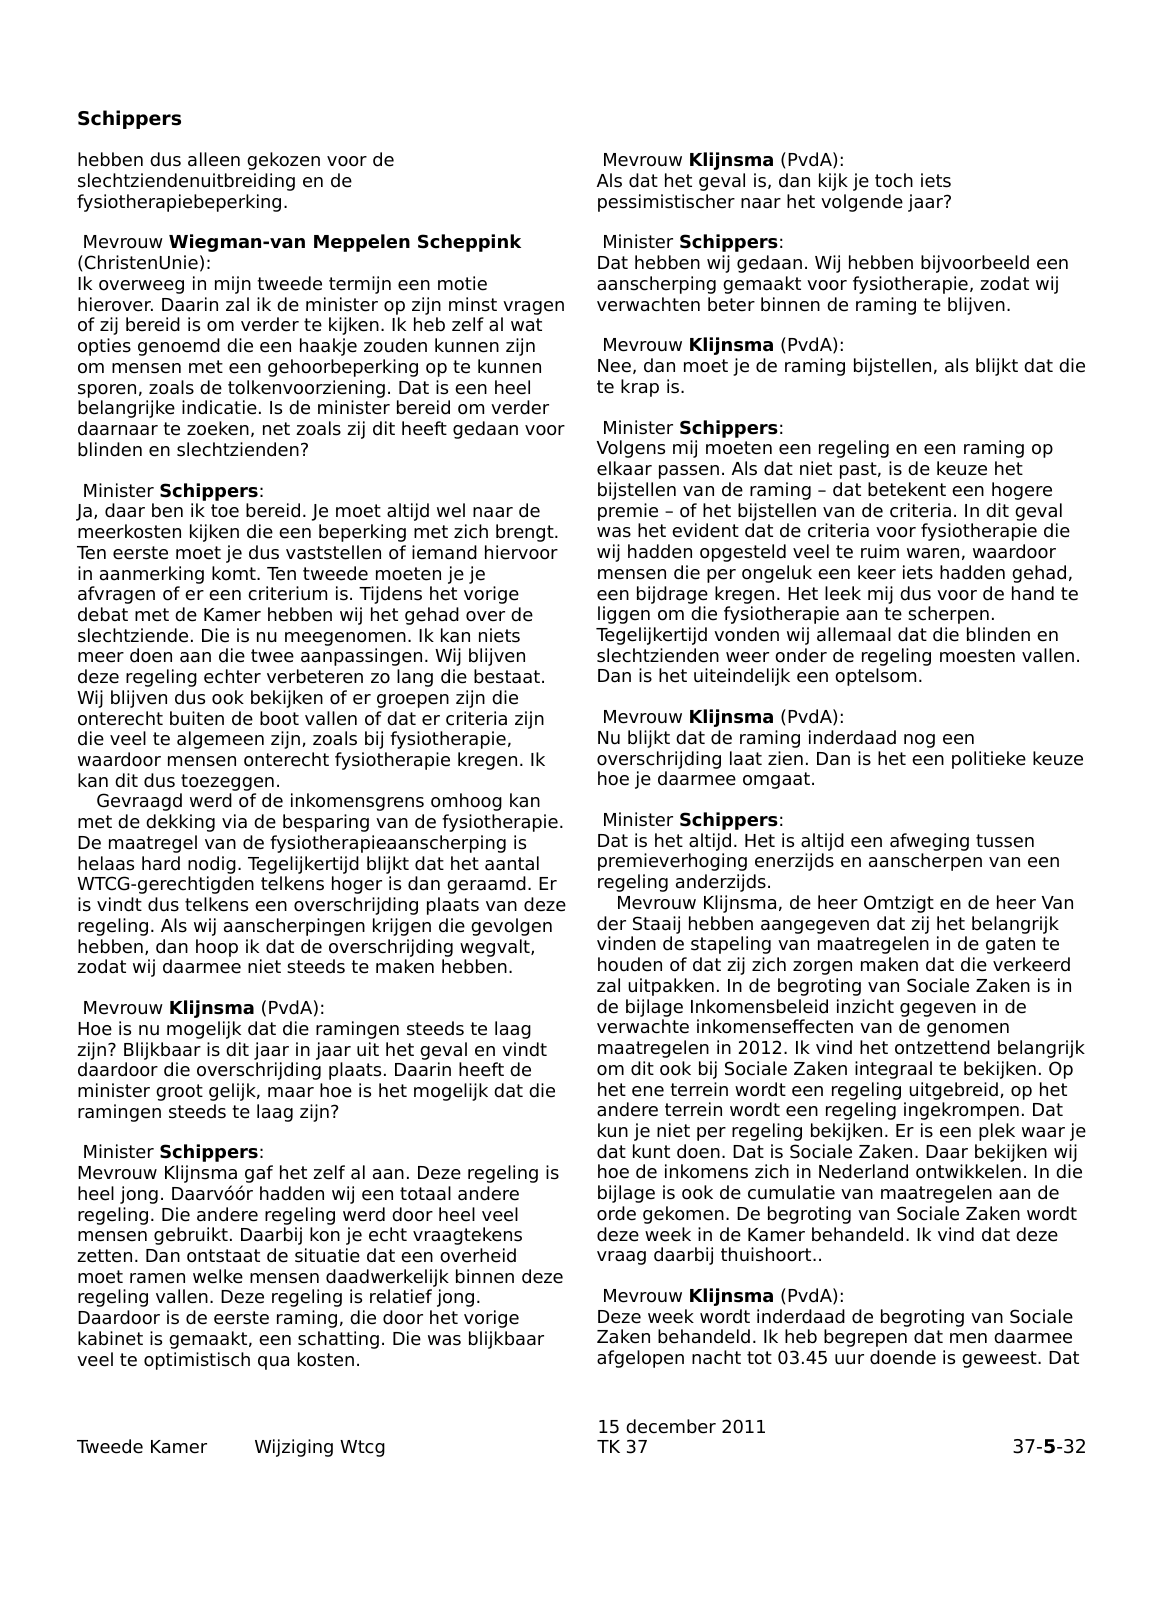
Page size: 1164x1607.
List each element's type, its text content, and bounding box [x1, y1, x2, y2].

text Dat hebben wij gedaan. Wij hebben bijvoorbeeld een aanscherping gemaakt voor fysiotherapie, zodat wij verwachten beter binnen de raming te blijven. [596, 253, 1087, 315]
text Gevraagd werd of de inkomensgrens omhoog kan met de dekking via de besparing van de fysiotherapie. De maatregel van de fysiotherapieaanscherping is helaas hard nodig. Tegelijkertijd blijkt dat het aantal WTCG-gerechtigden telkens hoger is dan geraamd. Er is vindt dus telkens een overschrijding plaats van deze regeling. Als wij aanscherpingen krijgen die gevolgen hebben, dan hoop ik dat de overschrijding wegvalt, zodat wij daarmee niet steeds te maken hebben. [77, 791, 567, 978]
text Mevrouw Klijnsma (PvdA): [77, 998, 567, 1019]
text Mevrouw Klijnsma (PvdA): [596, 150, 1087, 171]
text Mevrouw Klijnsma, de heer Omtzigt en de heer Van der Staaij hebben aangegeven dat zij het belangrijk vinden de stapeling van maatregelen in de gaten te houden of dat zij zich zorgen maken dat die verkeerd zal uitpakken. In de begroting van Sociale Zaken is in de bijlage Inkomensbeleid inzicht gegeven in de verwachte inkomenseffecten van de genomen maatregelen in 2012. Ik vind het ontzettend belangrijk om dit ook bij Sociale Zaken integraal te bekijken. Op het ene terrein wordt een regeling uitgebreid, op het andere terrein wordt een regeling ingekrompen. Dat kun je niet per regeling bekijken. Er is een plek waar je dat kunt doen. Dat is Sociale Zaken. Daar bekijken wij hoe de inkomens zich in Nederland ontwikkelen. In die bijlage is ook de cumulatie van maatregelen aan de orde gekomen. De begroting van Sociale Zaken wordt deze week in de Kamer behandeld. Ik vind dat deze vraag daarbij thuishoort.. [596, 893, 1087, 1266]
text Nee, dan moet je de raming bijstellen, als blijkt dat die te krap is. [596, 356, 1087, 397]
text Ja, daar ben ik toe bereid. Je moet altijd wel naar de meerkosten kijken die een beperking met zich brengt. Ten eerste moet je dus vaststellen of iemand hiervoor in aanmerking komt. Ten tweede moeten je je afvragen of er een criterium is. Tijdens het vorige debat met de Kamer hebben wij het gehad over de slechtziende. Die is nu meegenomen. Ik kan niets meer doen aan die twee aanpassingen. Wij blijven deze regeling echter verbeteren zo lang die bestaat. Wij blijven dus ook bekijken of er groepen zijn die onterecht buiten de boot vallen of dat er criteria zijn die veel te algemeen zijn, zoals bij fysiotherapie, waardoor mensen onterecht fysiotherapie kregen. Ik kan dit dus toezeggen. [77, 501, 567, 791]
text Volgens mij moeten een regeling en een raming op elkaar passen. Als dat niet past, is de keuze het bijstellen van de raming – dat betekent een hogere premie – of het bijstellen van de criteria. In dit geval was het evident dat de criteria voor fysiotherapie die wij hadden opgesteld veel te ruim waren, waardoor mensen die per ongeluk een keer iets hadden gehad, een bijdrage kregen. Het leek mij dus voor de hand te liggen om die fysiotherapie aan te scherpen. Tegelijkertijd vonden wij allemaal dat die blinden en slechtzienden weer onder de regeling moesten vallen. Dan is het uiteindelijk een optelsom. [596, 438, 1087, 687]
text Ik overweeg in mijn tweede termijn een motie hierover. Daarin zal ik de minister op zijn minst vragen of zij bereid is om verder te kijken. Ik heb zelf al wat opties genoemd die een haakje zouden kunnen zijn om mensen met een gehoorbeperking op te kunnen sporen, zoals de tolkenvoorziening. Dat is een heel belangrijke indicatie. Is de minister bereid om verder daarnaar te zoeken, net zoals zij dit heeft gedaan voor blinden en slechtzienden? [77, 274, 567, 460]
text Minister Schippers: [596, 417, 1087, 438]
text Nu blijkt dat de raming inderdaad nog een overschrijding laat zien. Dan is het een politieke keuze hoe je daarmee omgaat. [596, 728, 1087, 790]
text Mevrouw Klijnsma (PvdA): [596, 1286, 1087, 1307]
text hebben dus alleen gekozen voor de slechtziendenuitbreiding en de fysiotherapiebeperking. [77, 150, 567, 212]
text Mevrouw Wiegman-van Meppelen Scheppink (ChristenUnie): [77, 232, 567, 274]
text Minister Schippers: [596, 810, 1087, 831]
text Mevrouw Klijnsma gaf het zelf al aan. Deze regeling is heel jong. Daarvóór hadden wij een totaal andere regeling. Die andere regeling werd door heel veel mensen gebruikt. Daarbij kon je echt vraagtekens zetten. Dan ontstaat de situatie dat een overheid moet ramen welke mensen daadwerkelijk binnen deze regeling vallen. Deze regeling is relatief jong. Daardoor is de eerste raming, die door het vorige kabinet is gemaakt, een schatting. Die was blijkbaar veel te optimistisch qua kosten. [77, 1163, 567, 1370]
text Minister Schippers: [77, 1142, 567, 1163]
text Hoe is nu mogelijk dat die ramingen steeds te laag zijn? Blijkbaar is dit jaar in jaar uit het geval en vindt daardoor die overschrijding plaats. Daarin heeft de minister groot gelijk, maar hoe is het mogelijk dat die ramingen steeds te laag zijn? [77, 1019, 567, 1122]
text Als dat het geval is, dan kijk je toch iets pessimistischer naar het volgende jaar? [596, 171, 1087, 212]
text Minister Schippers: [77, 480, 567, 501]
text Mevrouw Klijnsma (PvdA): [596, 335, 1087, 356]
text Mevrouw Klijnsma (PvdA): [596, 707, 1087, 728]
text Dat is het altijd. Het is altijd een afweging tussen premieverhoging enerzijds en aanscherpen van een regeling anderzijds. [596, 831, 1087, 893]
text Minister Schippers: [596, 232, 1087, 253]
text Deze week wordt inderdaad de begroting van Sociale Zaken behandeld. Ik heb begrepen dat men daarmee afgelopen nacht tot 03.45 uur doende is geweest. Dat [596, 1307, 1087, 1369]
